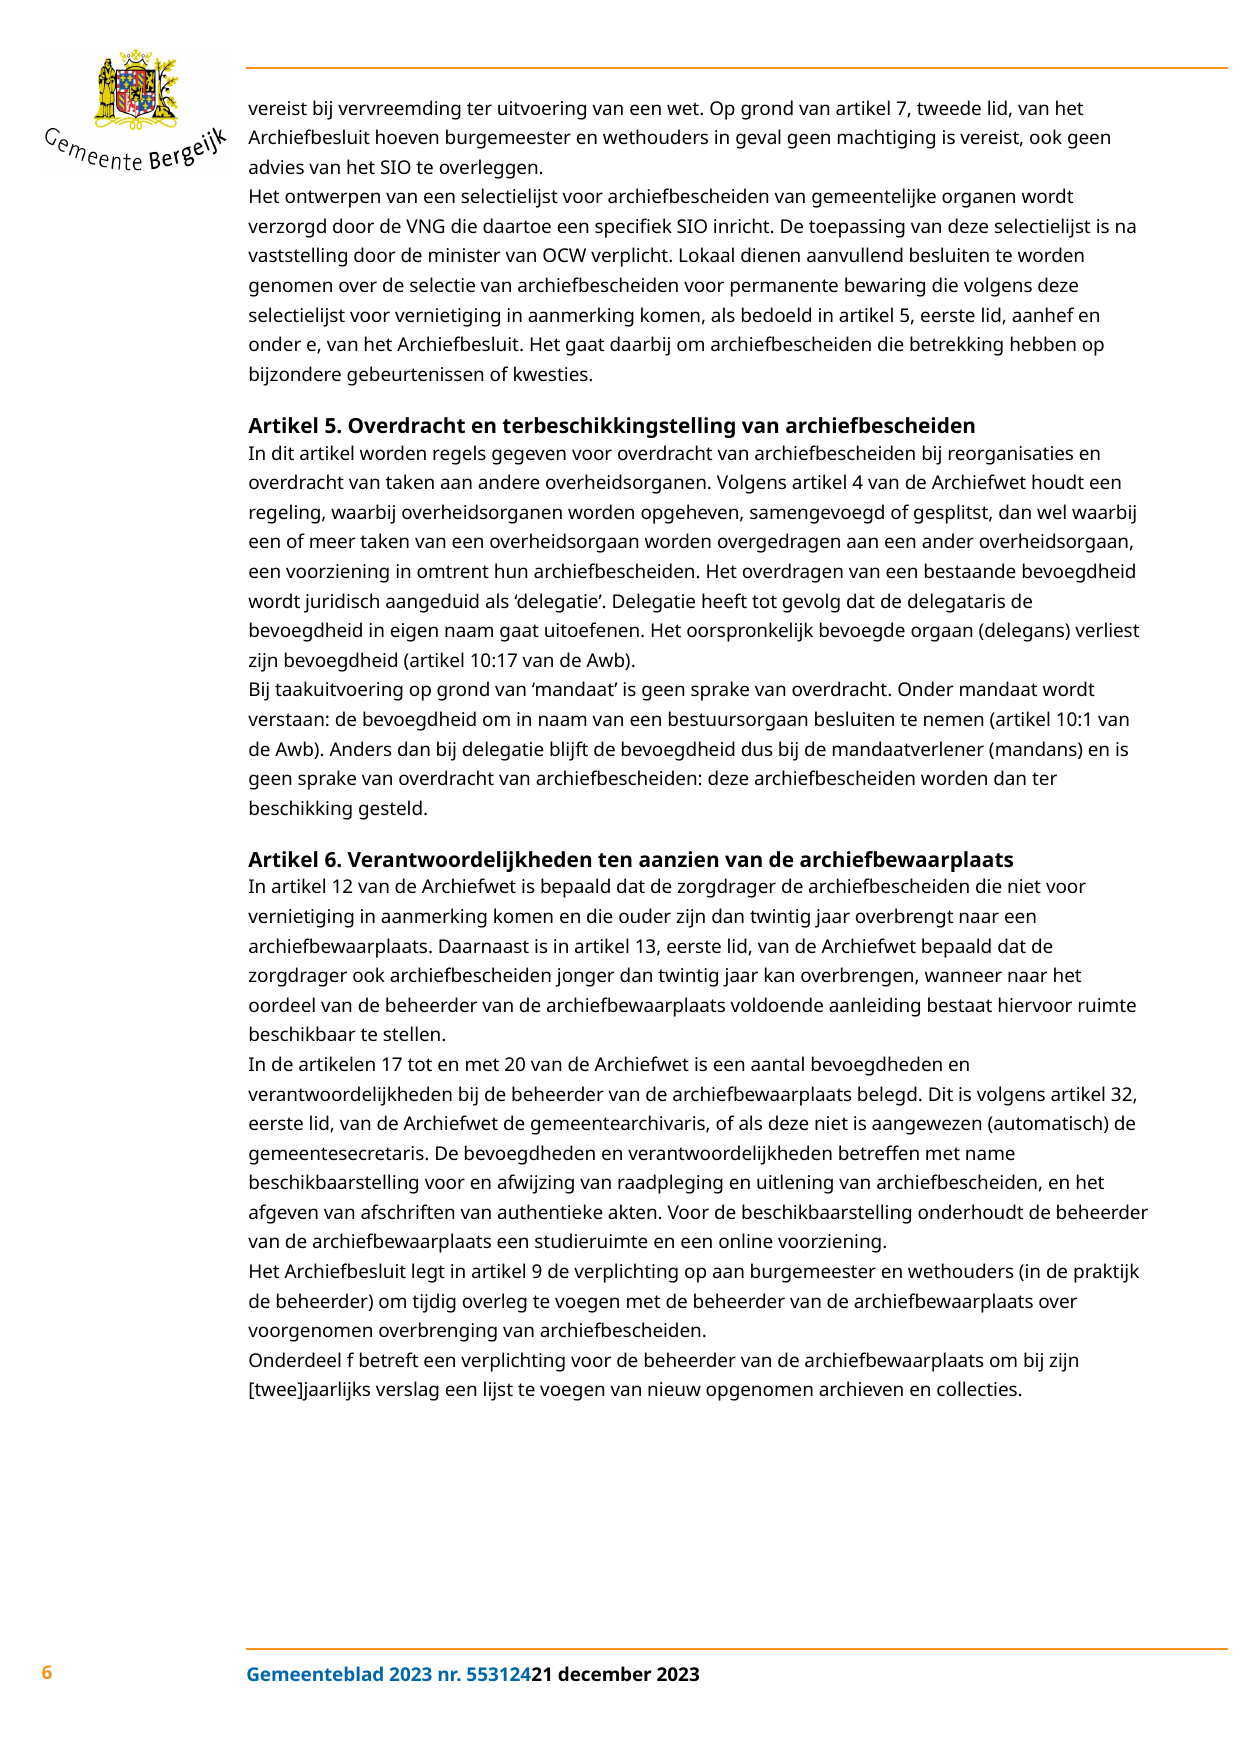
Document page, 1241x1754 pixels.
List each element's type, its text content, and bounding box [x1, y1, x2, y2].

text In dit artikel worden regels gegeven voor overdracht van archiefbescheiden bij reorganisaties en overdracht van taken aan andere overheidsorganen. Volgens artikel 4 van de Archiefwet houdt een regeling, waarbij overheidsorganen worden opgeheven, samengevoegd of gesplitst, dan wel waarbij een of meer taken van een overheidsorgaan worden overgedragen aan een ander overheidsorgaan, een voorziening in omtrent hun archiefbescheiden. Het overdragen van een bestaande bevoegdheid wordt juridisch aangeduid als ‘delegatie’. Delegatie heeft tot gevolg dat de delegataris de bevoegdheid in eigen naam gaat uitoefenen. Het oorspronkelijk bevoegde orgaan (delegans) verliest zijn bevoegdheid (artikel 10:17 van de Awb). [248, 440, 1152, 673]
text Het Archiefbesluit legt in artikel 9 de verplichting op aan burgemeester en wethouders (in de praktijk de beheerder) om tijdig overleg te voegen met de beheerder van de archiefbewaarplaats over voorgenomen overbrenging van archiefbescheiden. [248, 1258, 1152, 1343]
text Bij taakuitvoering op grond van ‘mandaat’ is geen sprake van overdracht. Onder mandaat wordt verstaan: de bevoegdheid om in naam van een bestuursorgaan besluiten te nemen (artikel 10:1 van de Awb). Anders dan bij delegatie blijft de bevoegdheid dus bij de mandaatverlener (mandans) en is geen sprake van overdracht van archiefbescheiden: deze archiefbescheiden worden dan ter beschikking gesteld. [248, 677, 1152, 821]
text Onderdeel f betreft een verplichting voor de beheerder van de archiefbewaarplaats om bij zijn [twee]jaarlijks verslag een lijst te voegen van nieuw opgenomen archieven en collecties. [248, 1347, 1152, 1402]
text Het ontwerpen van een selectielijst voor archiefbescheiden van gemeentelijke organen wordt verzorgd door de VNG die daartoe een specifiek SIO inricht. De toepassing van deze selectielijst is na vaststelling door de minister van OCW verplicht. Lokaal dienen aanvullend besluiten te worden genomen over de selectie van archiefbescheiden voor permanente bewaring die volgens deze selectielijst voor vernietiging in aanmerking komen, als bedoeld in artikel 5, eerste lid, aanhef en onder e, van het Archiefbesluit. Het gaat daarbij om archiefbescheiden die betrekking hebben op bijzondere gebeurtenissen of kwesties. [248, 183, 1152, 387]
text In artikel 12 van de Archiefwet is bepaald dat de zorgdrager de archiefbescheiden die niet voor vernietiging in aanmerking komen en die ouder zijn dan twintig jaar overbrengt naar een archiefbewaarplaats. Daarnaast is in artikel 13, eerste lid, van de Archiefwet bepaald dat de zorgdrager ook archiefbescheiden jonger dan twintig jaar kan overbrengen, wanneer naar het oordeel van de beheerder van de archiefbewaarplaats voldoende aanleiding bestaat hiervoor ruimte beschikbaar te stellen. [248, 874, 1152, 1047]
text Artikel 6. Verantwoordelijkheden ten aanzien van de archiefbewaarplaats [248, 845, 1152, 874]
text vereist bij vervreemding ter uitvoering van een wet. Op grond van artikel 7, tweede lid, van het Archiefbesluit hoeven burgemeester en wethouders in geval geen machtiging is vereist, ook geen advies van het SIO te overleggen. [248, 95, 1152, 180]
picture [41, 47, 231, 172]
text In de artikelen 17 tot en met 20 van de Archiefwet is een aantal bevoegdheden en verantwoordelijkheden bij de beheerder van de archiefbewaarplaats belegd. Dit is volgens artikel 32, eerste lid, van de Archiefwet de gemeentearchivaris, of als deze niet is aangewezen (automatisch) de gemeentesecretaris. De bevoegdheden en verantwoordelijkheden betreffen met name beschikbaarstelling voor en afwijzing van raadpleging en uitlening van archiefbescheiden, en het afgeven van afschriften van authentieke akten. Voor de beschikbaarstelling onderhoudt de beheerder van de archiefbewaarplaats een studieruimte en een online voorziening. [248, 1051, 1152, 1254]
text Artikel 5. Overdracht en terbeschikkingstelling van archiefbescheiden [248, 411, 1152, 440]
